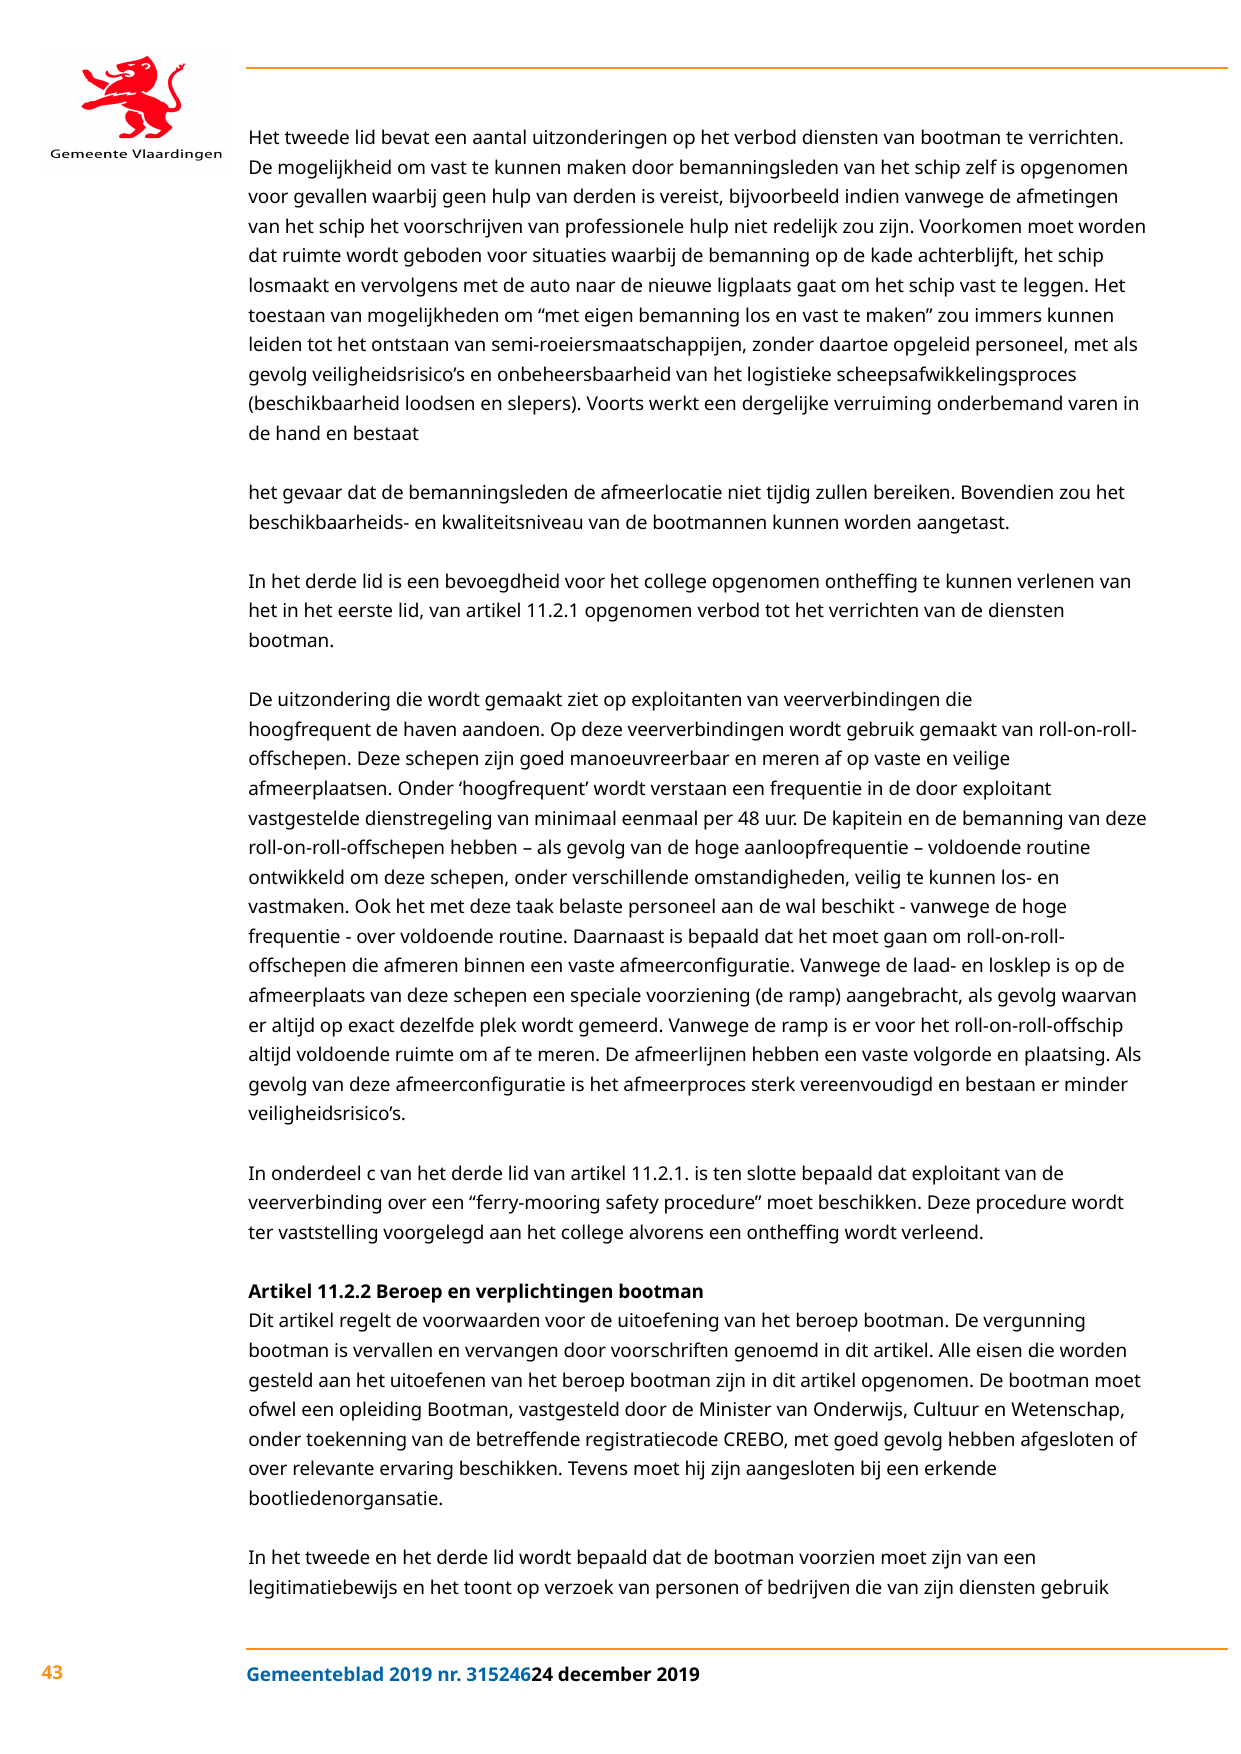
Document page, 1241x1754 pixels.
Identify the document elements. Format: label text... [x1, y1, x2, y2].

text Artikel 11.2.2 Beroep en verplichtingen bootman [248, 1278, 1152, 1304]
text Het tweede lid bevat een aantal uitzonderingen op het verbod diensten van bootman te verrichten. De mogelijkheid om vast te kunnen maken door bemanningsleden van het schip zelf is opgenomen voor gevallen waarbij geen hulp van derden is vereist, bijvoorbeeld indien vanwege de afmetingen van het schip het voorschrijven van professionele hulp niet redelijk zou zijn. Voorkomen moet worden dat ruimte wordt geboden voor situaties waarbij de bemanning op de kade achterblijft, het schip losmaakt en vervolgens met de auto naar de nieuwe ligplaats gaat om het schip vast te leggen. Het toestaan van mogelijkheden om “met eigen bemanning los en vast te maken” zou immers kunnen leiden tot het ontstaan van semi-roeiersmaatschappijen, zonder daartoe opgeleid personeel, met als gevolg veiligheidsrisico’s en onbeheersbaarheid van het logistieke scheepsafwikkelingsproces (beschikbaarheid loodsen en slepers). Voorts werkt een dergelijke verruiming onderbemand varen in de hand en bestaat [248, 124, 1152, 446]
text De uitzondering die wordt gemaakt ziet op exploitanten van veerverbindingen die [248, 686, 1152, 712]
text In het tweede en het derde lid wordt bepaald dat de bootman voorzien moet zijn van een legitimatiebewijs en het toont op verzoek van personen of bedrijven die van zijn diensten gebruik [248, 1544, 1152, 1600]
text In het derde lid is een bevoegdheid voor het college opgenomen ontheffing te kunnen verlenen van het in het eerste lid, van artikel 11.2.1 opgenomen verbod tot het verrichten van de diensten bootman. [248, 568, 1152, 653]
picture [41, 47, 231, 172]
text In onderdeel c van het derde lid van artikel 11.2.1. is ten slotte bepaald dat exploitant van de veerverbinding over een “ferry-mooring safety procedure” moet beschikken. Deze procedure wordt ter vaststelling voorgelegd aan het college alvorens een ontheffing wordt verleend. [248, 1160, 1152, 1245]
text Dit artikel regelt de voorwaarden voor de uitoefening van het beroep bootman. De vergunning bootman is vervallen en vervangen door voorschriften genoemd in dit artikel. Alle eisen die worden gesteld aan het uitoefenen van het beroep bootman zijn in dit artikel opgenomen. De bootman moet ofwel een opleiding Bootman, vastgesteld door de Minister van Onderwijs, Cultuur en Wetenschap, onder toekenning van de betreffende registratiecode CREBO, met goed gevolg hebben afgesloten of over relevante ervaring beschikken. Tevens moet hij zijn aangesloten bij een erkende bootliedenorgansatie. [248, 1308, 1152, 1511]
text hoogfrequent de haven aandoen. Op deze veerverbindingen wordt gebruik gemaakt van roll-on-roll-offschepen. Deze schepen zijn goed manoeuvreerbaar en meren af op vaste en veilige afmeerplaatsen. Onder ‘hoogfrequent’ wordt verstaan een frequentie in de door exploitant vastgestelde dienstregeling van minimaal eenmaal per 48 uur. De kapitein en de bemanning van deze roll-on-roll-offschepen hebben – als gevolg van de hoge aanloopfrequentie – voldoende routine ontwikkeld om deze schepen, onder verschillende omstandigheden, veilig te kunnen los- en vastmaken. Ook het met deze taak belaste personeel aan de wal beschikt - vanwege de hoge frequentie - over voldoende routine. Daarnaast is bepaald dat het moet gaan om roll-on-roll-offschepen die afmeren binnen een vaste afmeerconfiguratie. Vanwege de laad- en losklep is op de afmeerplaats van deze schepen een speciale voorziening (de ramp) aangebracht, als gevolg waarvan er altijd op exact dezelfde plek wordt gemeerd. Vanwege de ramp is er voor het roll-on-roll-offschip altijd voldoende ruimte om af te meren. De afmeerlijnen hebben een vaste volgorde en plaatsing. Als gevolg van deze afmeerconfiguratie is het afmeerproces sterk vereenvoudigd en bestaan er minder veiligheidsrisico’s. [248, 716, 1152, 1126]
text het gevaar dat de bemanningsleden de afmeerlocatie niet tijdig zullen bereiken. Bovendien zou het beschikbaarheids- en kwaliteitsniveau van de bootmannen kunnen worden aangetast. [248, 479, 1152, 535]
